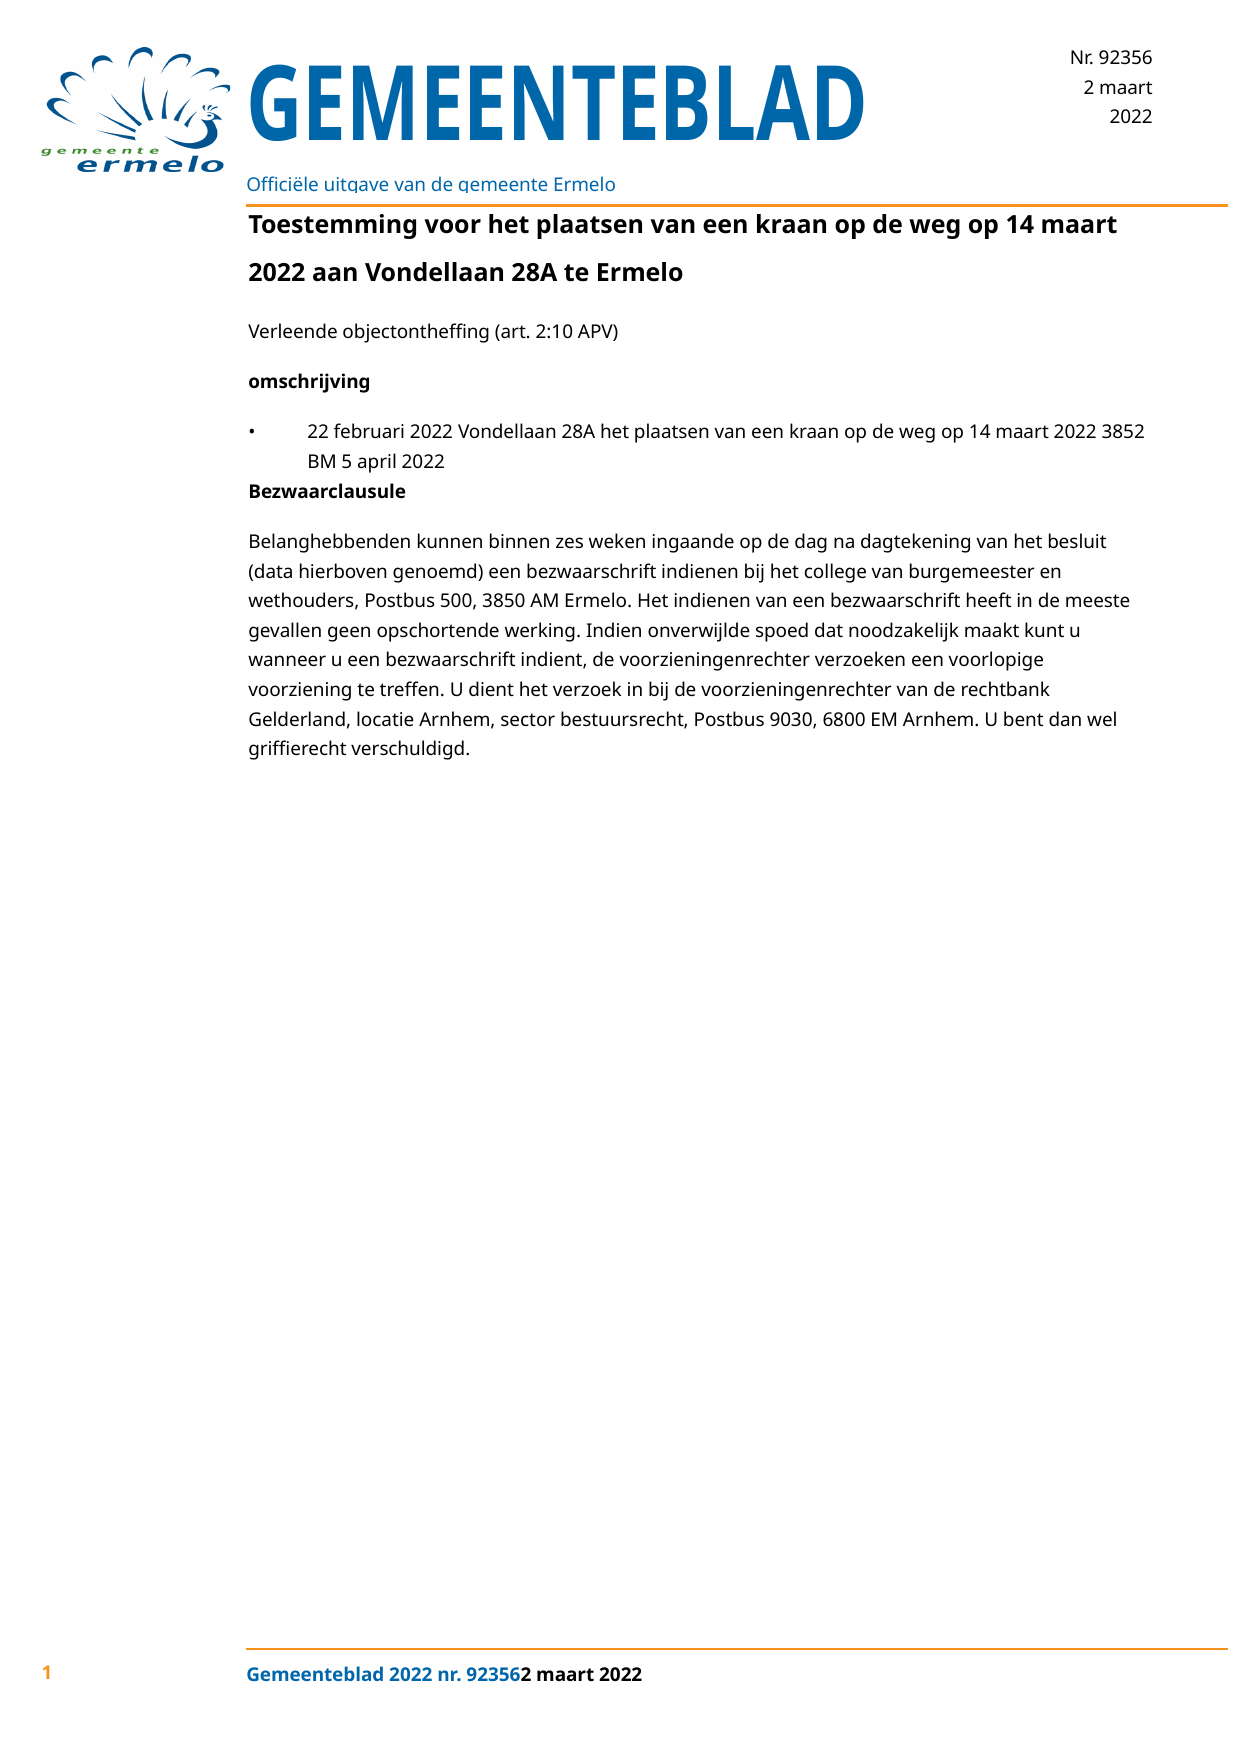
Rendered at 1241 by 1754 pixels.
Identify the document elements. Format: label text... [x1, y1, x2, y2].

text Verleende objectontheffing (art. 2:10 APV) [248, 318, 1152, 344]
list 22 februari 2022 Vondellaan 28A het plaatsen van een kraan op de weg op 14 maart 2022 3852 BM 5 april 2022 [248, 419, 1152, 474]
text Belanghebbenden kunnen binnen zes weken ingaande op de dag na dagtekening van het besluit (data hierboven genoemd) een bezwaarschrift indienen bij het college van burgemeester en wethouders, Postbus 500, 3850 AM Ermelo. Het indienen van een bezwaarschrift heeft in de meeste gevallen geen opschortende werking. Indien onverwijlde spoed dat noodzakelijk maakt kunt u wanneer u een bezwaarschrift indient, de voorzieningenrechter verzoeken een voorlopige voorziening te treffen. U dient het verzoek in bij de voorzieningenrechter van de rechtbank Gelderland, locatie Arnhem, sector bestuursrecht, Postbus 9030, 6800 EM Arnhem. U bent dan wel griffierecht verschuldigd. [248, 528, 1152, 761]
text Bezwaarclausule [248, 478, 1152, 504]
picture [41, 47, 231, 172]
text omschrijving [248, 368, 1152, 394]
text Toestemming voor het plaatsen van een kraan op de weg op 14 maart 2022 aan Vondellaan 28A te Ermelo [248, 207, 1152, 288]
